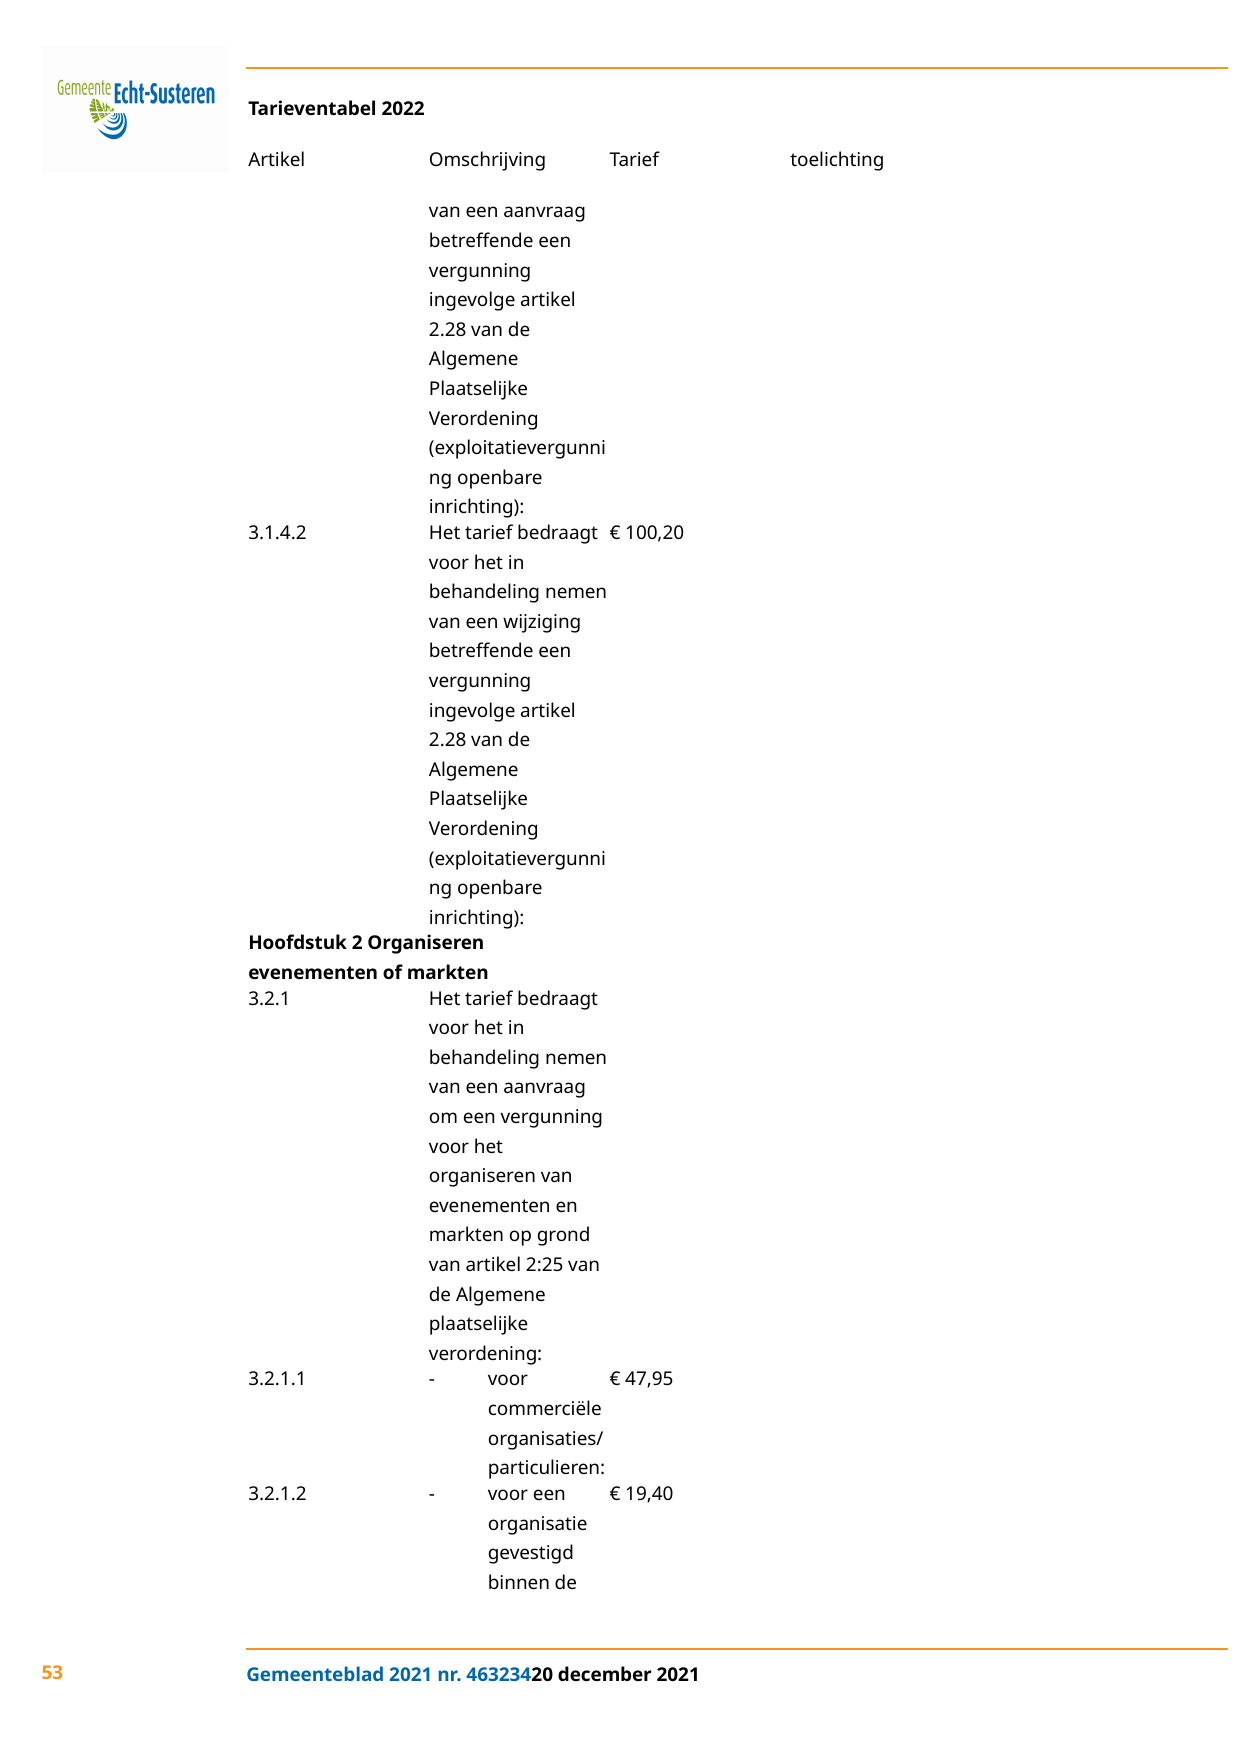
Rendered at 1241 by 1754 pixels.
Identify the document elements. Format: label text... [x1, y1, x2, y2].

table_cell Het tarief bedraagt voor het in behandeling nemen van een wijziging betreffende een vergunning ingevolge artikel 2.28 van de Algemene Plaatselijke Verordening (exploitatievergunning openbare inrichting): [429, 519, 609, 929]
table_cell 3.2.1.2 [248, 1480, 429, 1594]
table_header Tarieventabel 2022 [248, 95, 1152, 121]
table_cell [790, 519, 1152, 929]
table_cell Het tarief bedraagt voor het in behandeling nemen van een aanvraag om een vergunning voor het organiseren van evenementen en markten op grond van artikel 2:25 van de Algemene plaatselijke verordening: [429, 985, 609, 1366]
table_cell [248, 121, 429, 146]
table_cell Hoofdstuk 2 Organiseren evenementen of markten [248, 930, 609, 985]
table_cell [248, 172, 429, 198]
table_cell van een aanvraag betreffende een vergunning ingevolge artikel 2.28 van de Algemene Plaatselijke Verordening (exploitatievergunning openbare inrichting): [429, 198, 609, 519]
table_cell [790, 930, 1152, 985]
table_cell [790, 1366, 1152, 1480]
table_cell [609, 930, 790, 985]
table_cell Artikel [248, 146, 429, 172]
table_cell € 47,95 [609, 1366, 790, 1480]
table_cell [790, 121, 1152, 146]
table_cell [429, 172, 609, 198]
table_cell [609, 121, 790, 146]
table_cell [790, 985, 1152, 1366]
table_cell voor commerciële organisaties/particulieren: [429, 1366, 609, 1480]
table_cell [790, 1480, 1152, 1594]
table_cell € 19,40 [609, 1480, 790, 1594]
table_cell Omschrijving [429, 146, 609, 172]
table_cell [609, 985, 790, 1366]
table_cell voor een organisatie gevestigd binnen de [429, 1480, 609, 1594]
table_cell Tarief [609, 146, 790, 172]
table_cell € 100,20 [609, 519, 790, 929]
table_cell [790, 198, 1152, 519]
table_cell [248, 198, 429, 519]
picture [41, 47, 231, 172]
table_cell 3.2.1.1 [248, 1366, 429, 1480]
table_cell 3.2.1 [248, 985, 429, 1366]
table_cell [429, 121, 609, 146]
table_cell 3.1.4.2 [248, 519, 429, 929]
table_cell toelichting [790, 146, 1152, 172]
table_cell [609, 198, 790, 519]
table_cell [609, 172, 790, 198]
table_cell [790, 172, 1152, 198]
